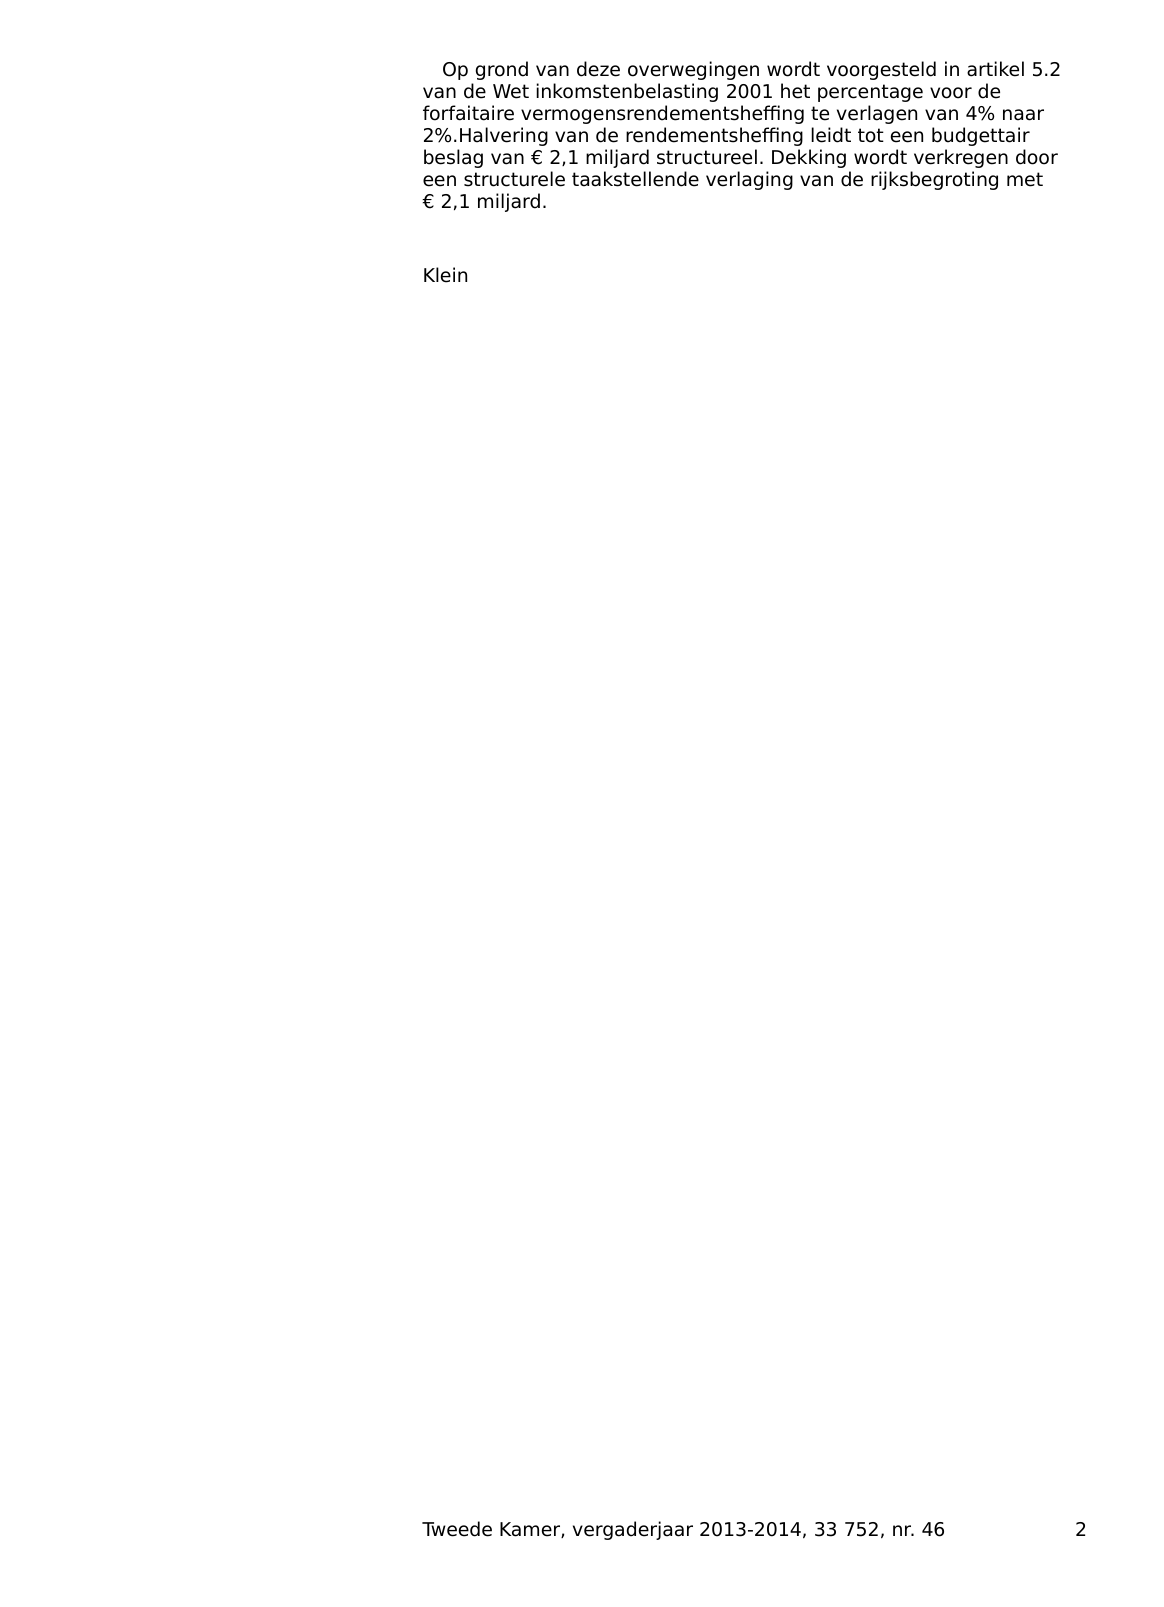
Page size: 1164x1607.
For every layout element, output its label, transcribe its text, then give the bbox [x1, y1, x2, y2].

text Klein [422, 243, 1087, 287]
text Op grond van deze overwegingen wordt voorgesteld in artikel 5.2 van de Wet inkomstenbelasting 2001 het percentage voor de forfaitaire vermogensrendementsheffing te verlagen van 4% naar 2%.Halvering van de rendementsheffing leidt tot een budgettair beslag van € 2,1 miljard structureel. Dekking wordt verkregen door een structurele taakstellende verlaging van de rijksbegroting met € 2,1 miljard. [422, 59, 1087, 213]
